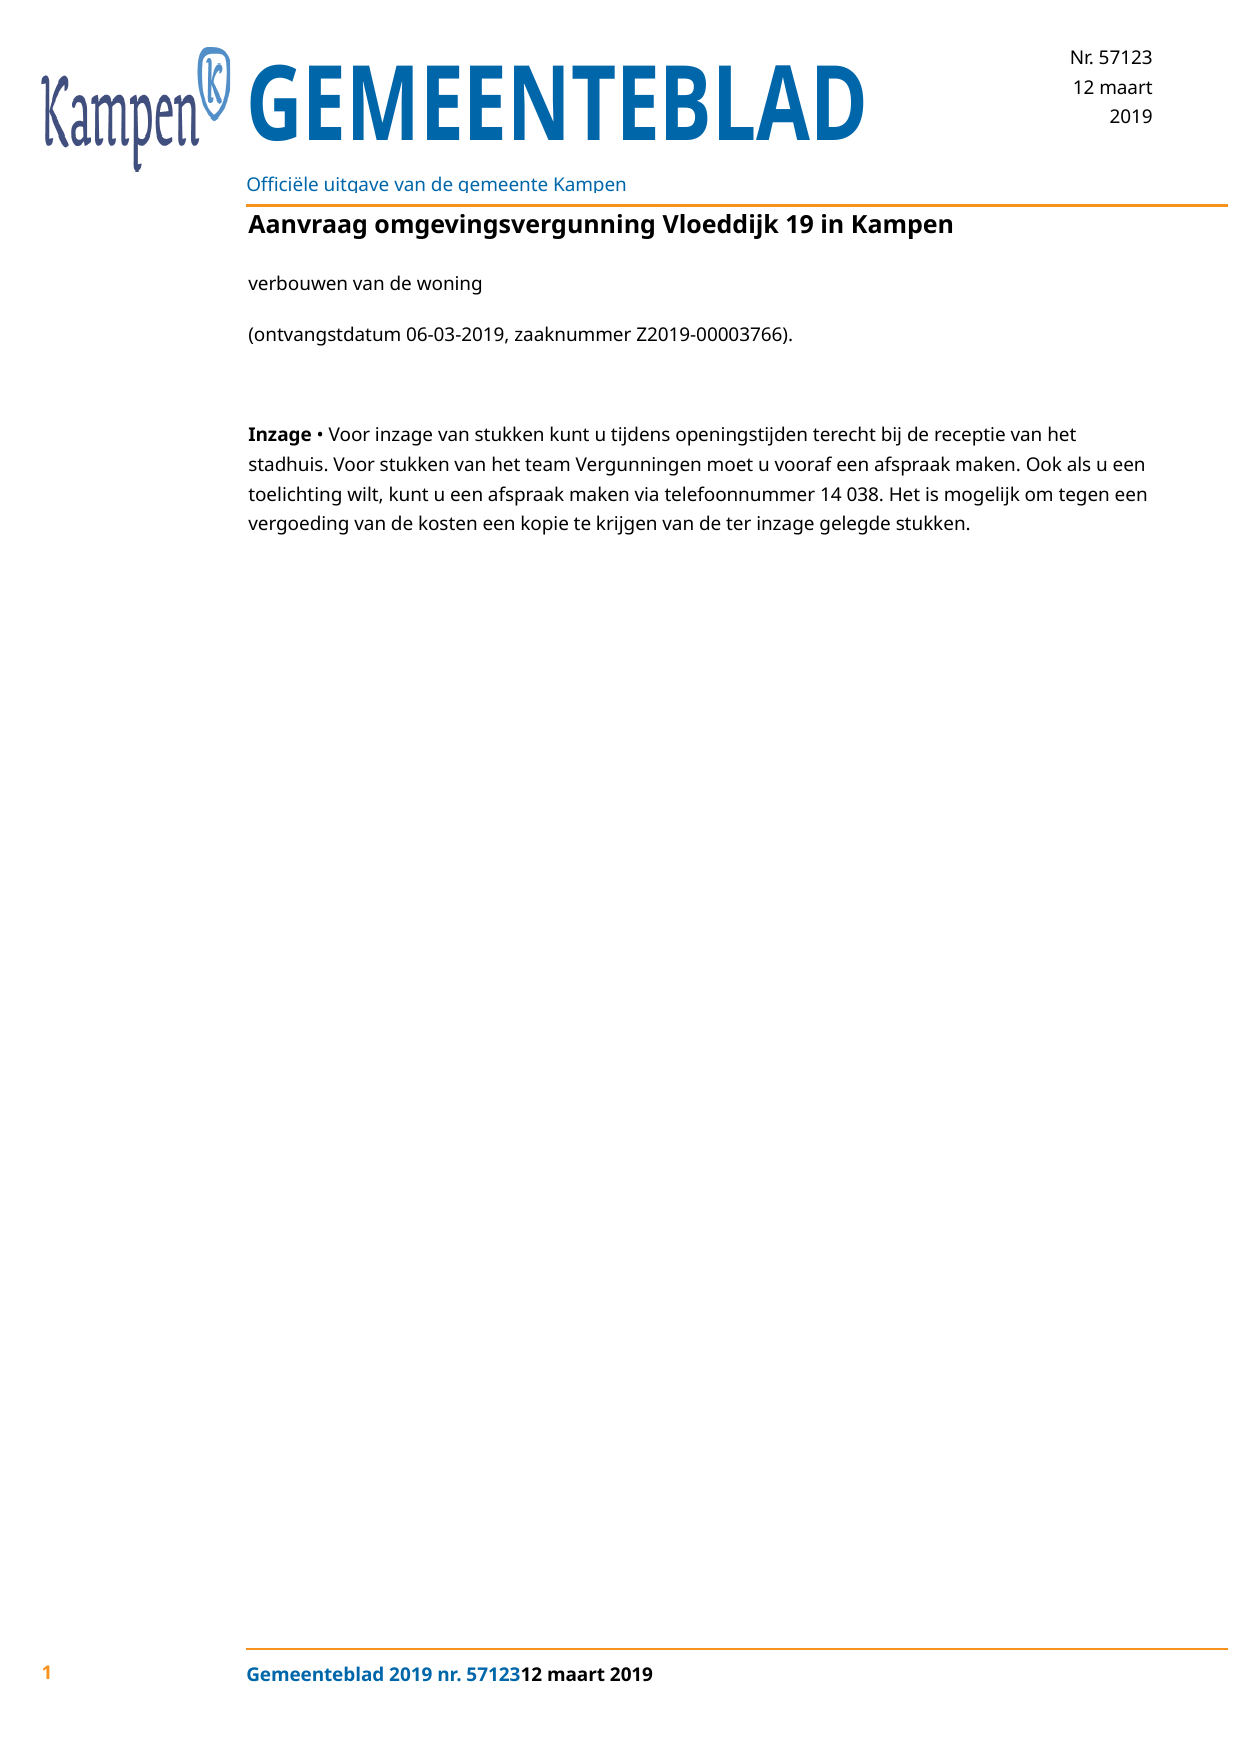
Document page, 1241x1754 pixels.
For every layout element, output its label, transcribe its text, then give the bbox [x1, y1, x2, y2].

text Inzage • Voor inzage van stukken kunt u tijdens openingstijden terecht bij de receptie van het stadhuis. Voor stukken van het team Vergunningen moet u vooraf een afspraak maken. Ook als u een toelichting wilt, kunt u een afspraak maken via telefoonnummer 14 038. Het is mogelijk om tegen een vergoeding van de kosten een kopie te krijgen van de ter inzage gelegde stukken. [248, 422, 1152, 536]
text Aanvraag omgevingsvergunning Vloeddijk 19 in Kampen [248, 207, 1152, 241]
text (ontvangstdatum 06-03-2019, zaaknummer Z2019-00003766). [248, 321, 1152, 346]
text verbouwen van de woning [248, 270, 1152, 296]
picture [41, 47, 231, 172]
